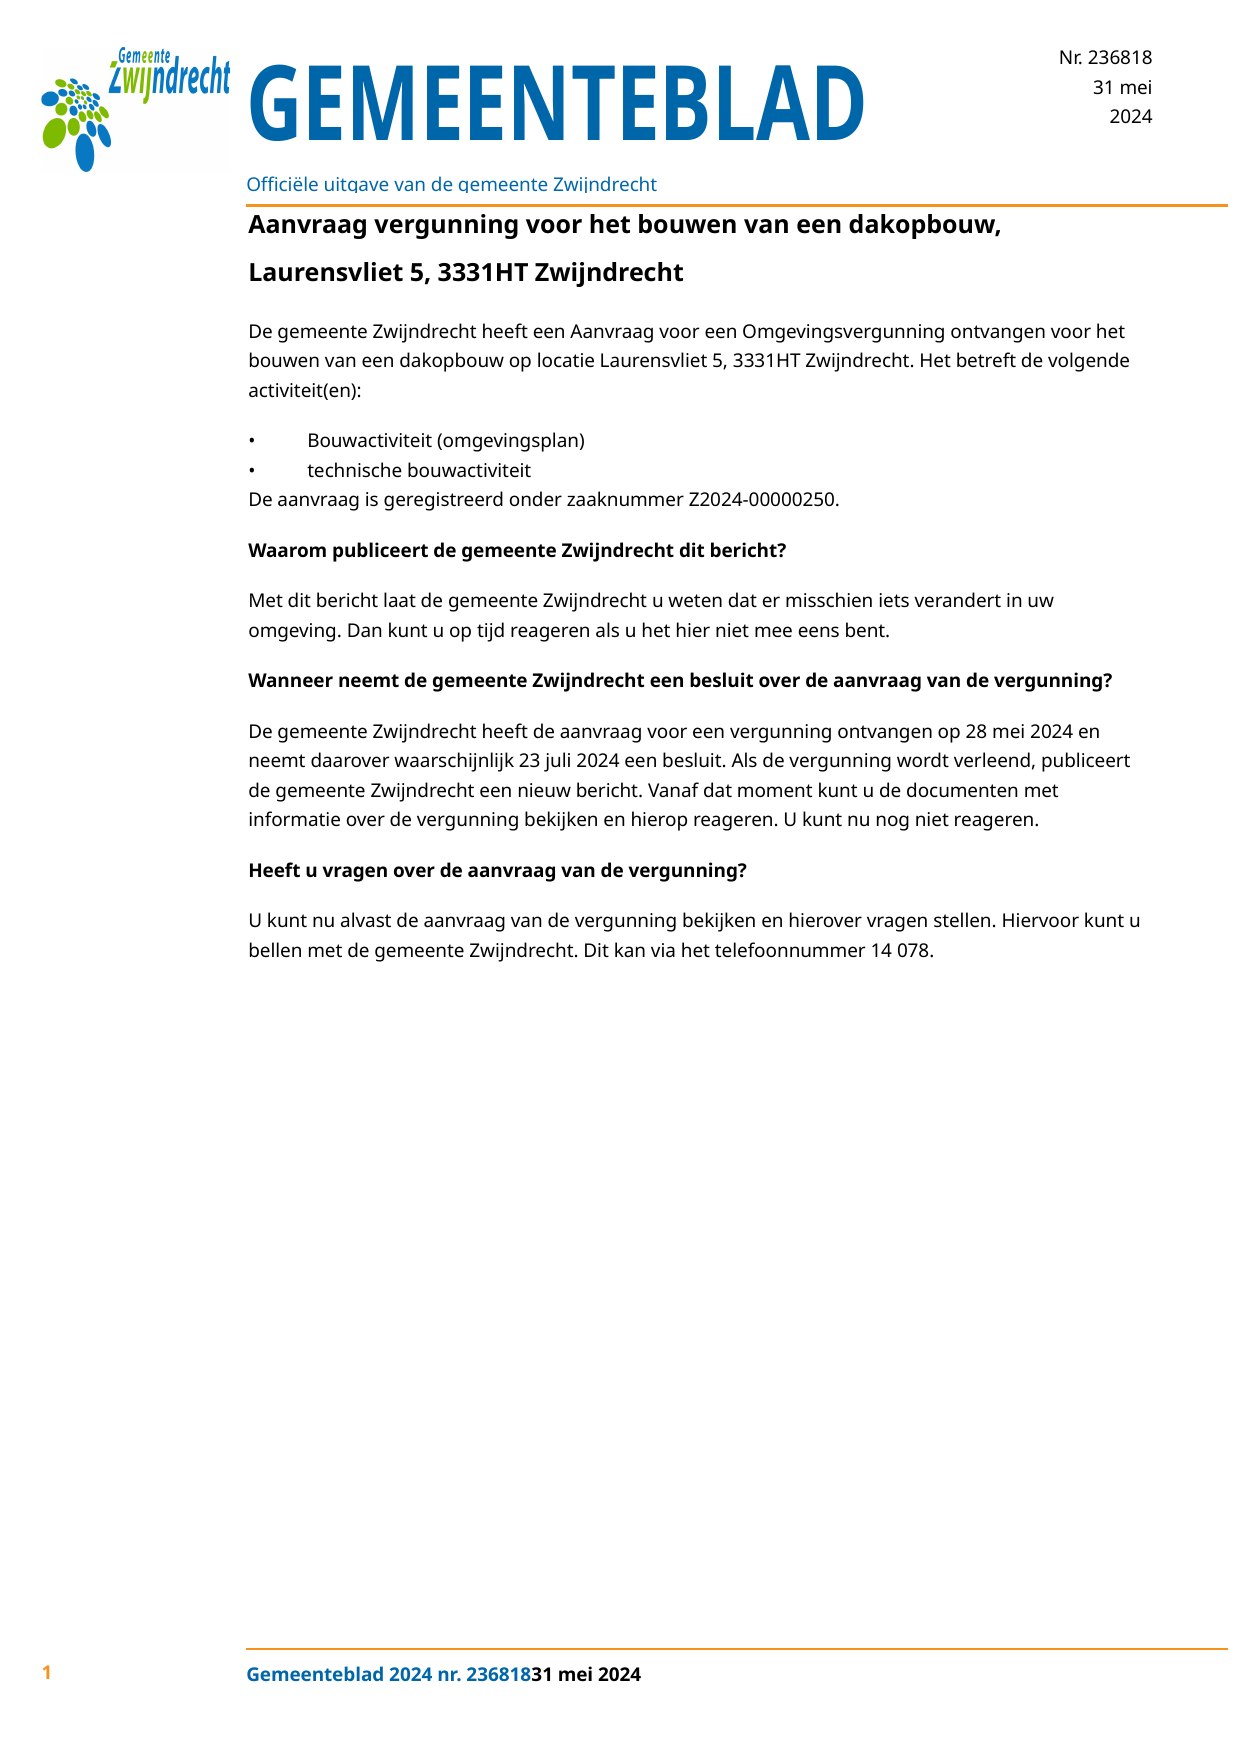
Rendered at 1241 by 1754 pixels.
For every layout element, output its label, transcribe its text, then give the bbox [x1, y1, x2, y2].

picture [41, 47, 231, 172]
text U kunt nu alvast de aanvraag van de vergunning bekijken en hierover vragen stellen. Hiervoor kunt u bellen met de gemeente Zwijndrecht. Dit kan via het telefoonnummer 14 078. [248, 907, 1152, 963]
text De aanvraag is geregistreerd onder zaaknummer Z2024-00000250. [248, 487, 1152, 512]
text Met dit bericht laat de gemeente Zwijndrecht u weten dat er misschien iets verandert in uw omgeving. Dan kunt u op tijd reageren als u het hier niet mee eens bent. [248, 587, 1152, 643]
text De gemeente Zwijndrecht heeft een Aanvraag voor een Omgevingsvergunning ontvangen voor het bouwen van een dakopbouw op locatie Laurensvliet 5, 3331HT Zwijndrecht. Het betreft de volgende activiteit(en): [248, 318, 1152, 403]
list Bouwactiviteit (omgevingsplan) [248, 427, 1152, 453]
text Heeft u vragen over de aanvraag van de vergunning? [248, 857, 1152, 883]
text Waarom publiceert de gemeente Zwijndrecht dit bericht? [248, 537, 1152, 563]
text De gemeente Zwijndrecht heeft de aanvraag voor een vergunning ontvangen op 28 mei 2024 en neemt daarover waarschijnlijk 23 juli 2024 een besluit. Als de vergunning wordt verleend, publiceert de gemeente Zwijndrecht een nieuw bericht. Vanaf dat moment kunt u de documenten met informatie over de vergunning bekijken en hierop reageren. U kunt nu nog niet reageren. [248, 718, 1152, 832]
list technische bouwactiviteit [248, 457, 1152, 483]
text Aanvraag vergunning voor het bouwen van een dakopbouw, Laurensvliet 5, 3331HT Zwijndrecht [248, 207, 1152, 288]
text Wanneer neemt de gemeente Zwijndrecht een besluit over de aanvraag van de vergunning? [248, 667, 1152, 693]
